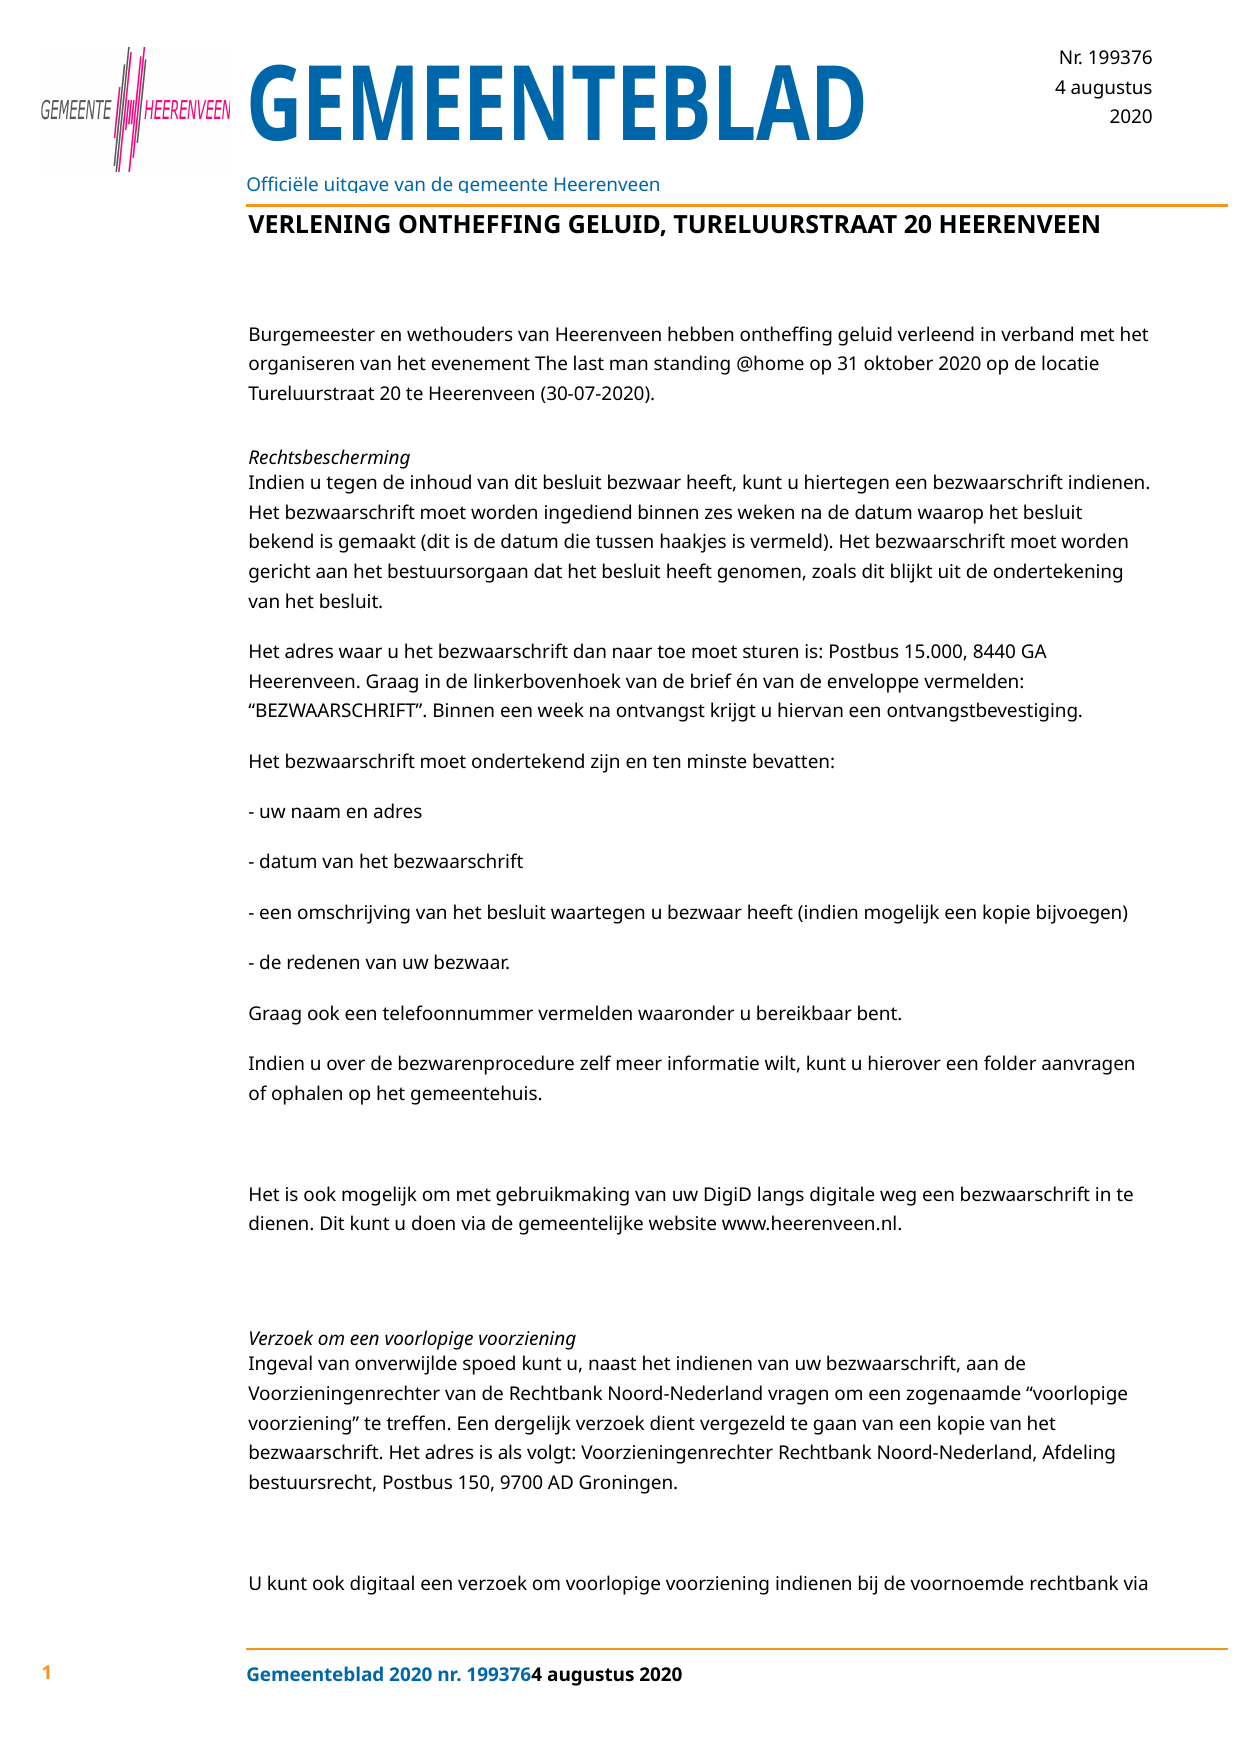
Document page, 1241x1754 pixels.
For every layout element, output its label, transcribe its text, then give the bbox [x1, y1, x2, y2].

text Graag ook een telefoonnummer vermelden waaronder u bereikbaar bent. [248, 1000, 1152, 1026]
text - een omschrijving van het besluit waartegen u bezwaar heeft (indien mogelijk een kopie bijvoegen) [248, 899, 1152, 925]
text - uw naam en adres [248, 798, 1152, 824]
text - datum van het bezwaarschrift [248, 849, 1152, 874]
picture [41, 47, 231, 172]
text Het is ook mogelijk om met gebruikmaking van uw DigiD langs digitale weg een bezwaarschrift in te dienen. Dit kunt u doen via de gemeentelijke website www.heerenveen.nl. [248, 1181, 1152, 1236]
text Het adres waar u het bezwaarschrift dan naar toe moet sturen is: Postbus 15.000, 8440 GA Heerenveen. Graag in de linkerbovenhoek van de brief én van de enveloppe vermelden: “BEZWAARSCHRIFT”. Binnen een week na ontvangst krijgt u hiervan een ontvangstbevestiging. [248, 638, 1152, 723]
text Indien u over de bezwarenprocedure zelf meer informatie wilt, kunt u hierover een folder aanvragen of ophalen op het gemeentehuis. [248, 1050, 1152, 1106]
text Het bezwaarschrift moet ondertekend zijn en ten minste bevatten: [248, 748, 1152, 774]
text VERLENING ONTHEFFING GELUID, TURELUURSTRAAT 20 HEERENVEEN [248, 207, 1152, 241]
text - de redenen van uw bezwaar. [248, 949, 1152, 975]
text Indien u tegen de inhoud van dit besluit bezwaar heeft, kunt u hiertegen een bezwaarschrift indienen. Het bezwaarschrift moet worden ingediend binnen zes weken na de datum waarop het besluit bekend is gemaakt (dit is de datum die tussen haakjes is vermeld). Het bezwaarschrift moet worden gericht aan het bestuursorgaan dat het besluit heeft genomen, zoals dit blijkt uit de ondertekening van het besluit. [248, 469, 1152, 614]
text Burgemeester en wethouders van Heerenveen hebben ontheffing geluid verleend in verband met het organiseren van het evenement The last man standing @home op 31 oktober 2020 op de locatie Tureluurstraat 20 te Heerenveen (30-07-2020). [248, 321, 1152, 406]
text Rechtsbescherming [248, 444, 1152, 469]
text Verzoek om een voorlopige voorziening [248, 1325, 1152, 1351]
text Ingeval van onverwijlde spoed kunt u, naast het indienen van uw bezwaarschrift, aan de Voorzieningenrechter van de Rechtbank Noord-Nederland vragen om een zogenaamde “voorlopige voorziening” te treffen. Een dergelijk verzoek dient vergezeld te gaan van een kopie van het bezwaarschrift. Het adres is als volgt: Voorzieningenrechter Rechtbank Noord-Nederland, Afdeling bestuursrecht, Postbus 150, 9700 AD Groningen. [248, 1351, 1152, 1494]
text U kunt ook digitaal een verzoek om voorlopige voorziening indienen bij de voornoemde rechtbank via [248, 1570, 1152, 1595]
